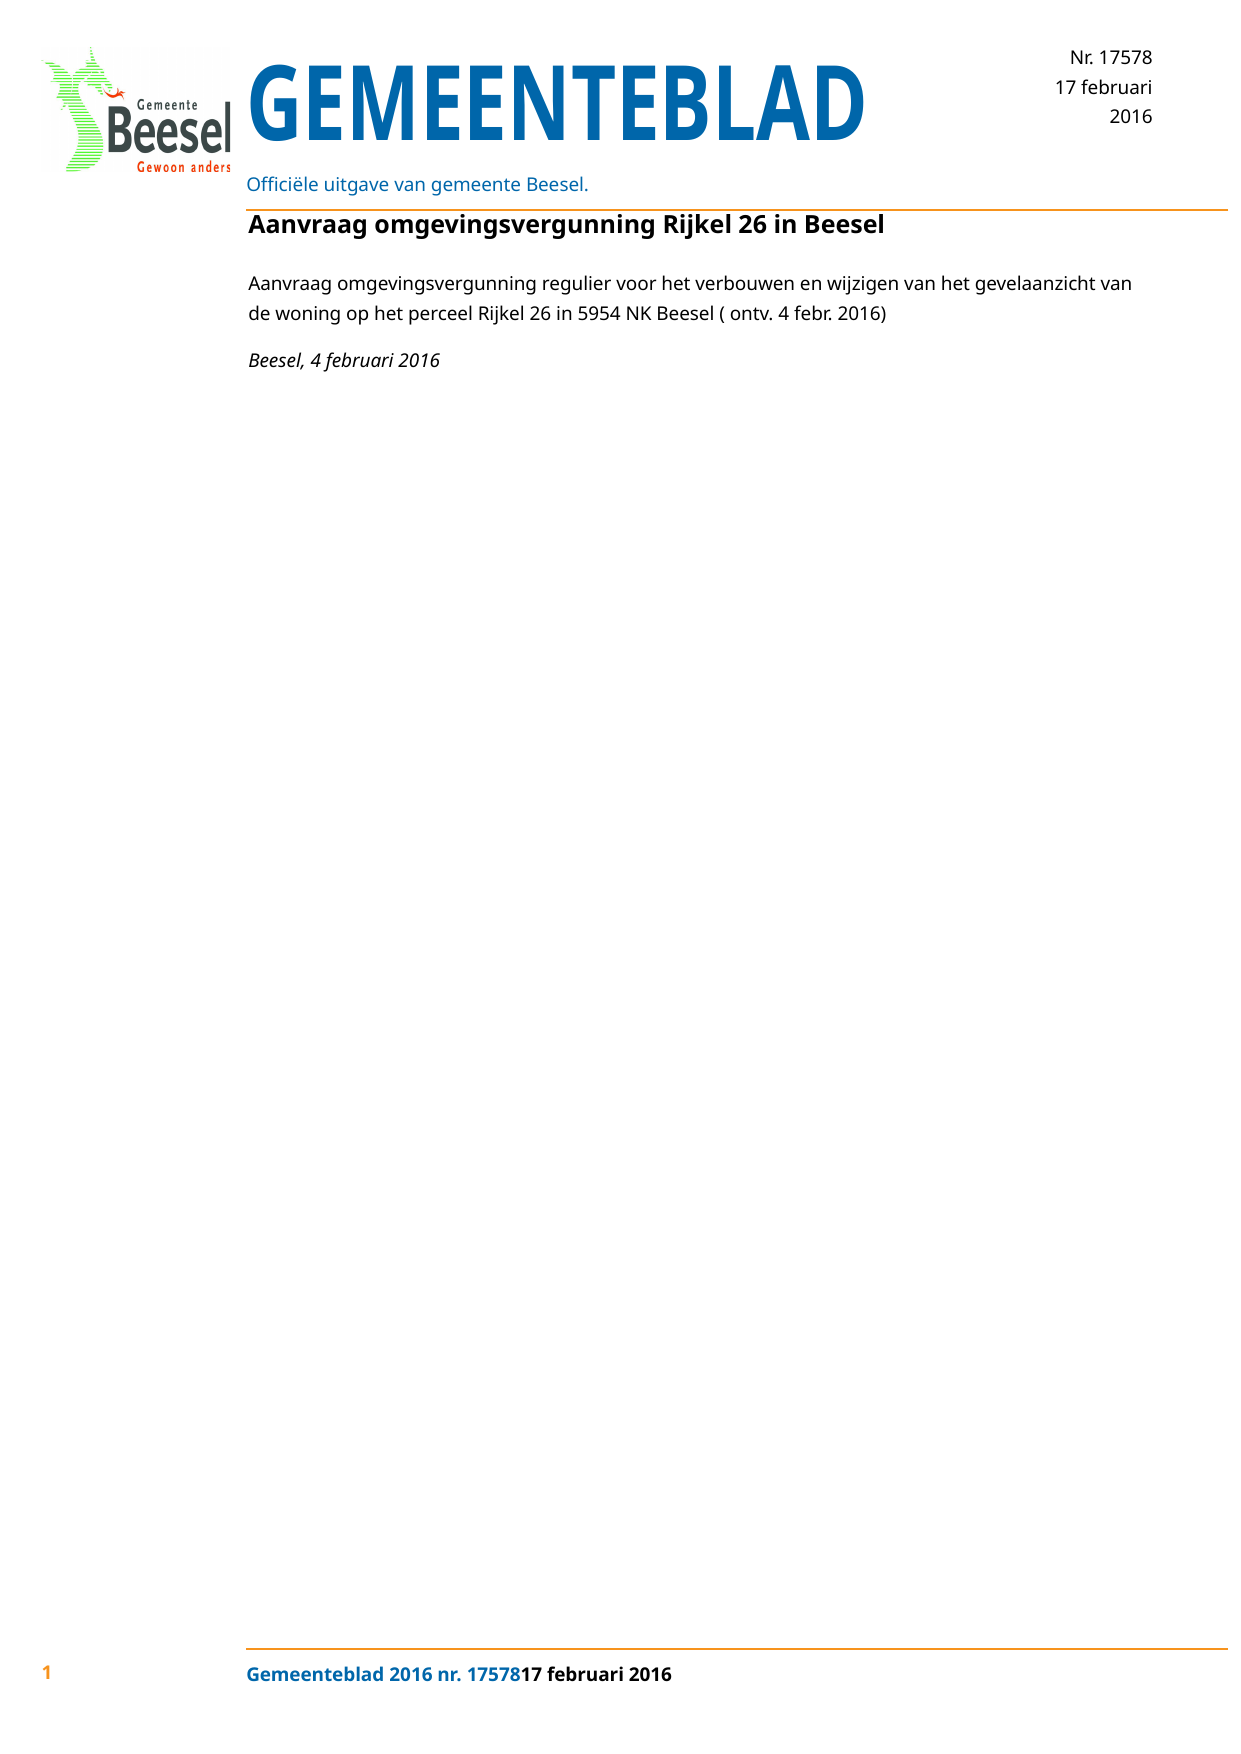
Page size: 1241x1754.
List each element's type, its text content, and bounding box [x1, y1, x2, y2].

text Beesel, 4 februari 2016 [248, 348, 1152, 373]
text Aanvraag omgevingsvergunning regulier voor het verbouwen en wijzigen van het gevelaanzicht van de woning op het perceel Rijkel 26 in 5954 NK Beesel ( ontv. 4 febr. 2016) [248, 270, 1152, 326]
picture [41, 47, 231, 172]
text Aanvraag omgevingsvergunning Rijkel 26 in Beesel [248, 211, 1152, 241]
